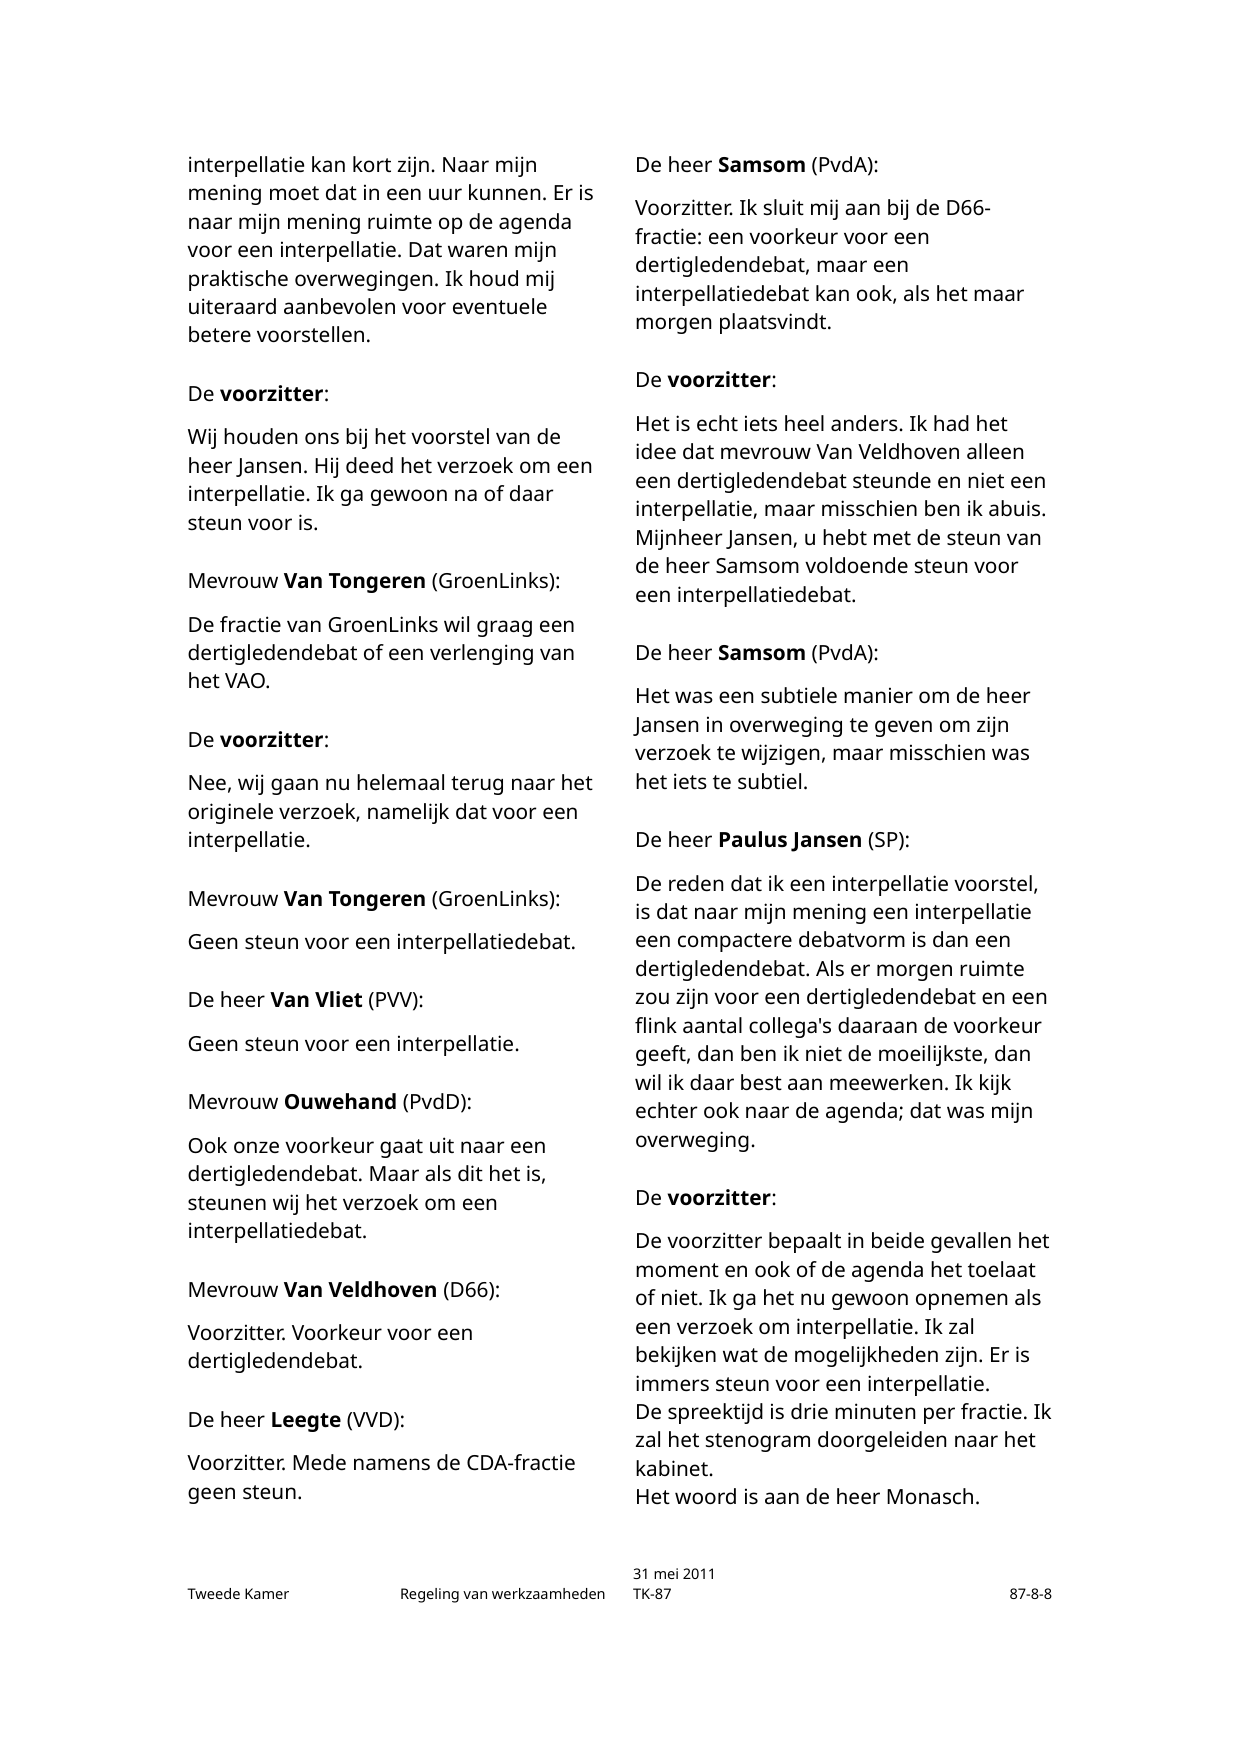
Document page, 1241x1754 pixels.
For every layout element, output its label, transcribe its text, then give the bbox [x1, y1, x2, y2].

text Het is echt iets heel anders. Ik had het idee dat mevrouw Van Veldhoven alleen een dertigledendebat steunde en niet een interpellatie, maar misschien ben ik abuis. [635, 409, 1053, 523]
text De spreektijd is drie minuten per fractie. Ik zal het stenogram doorgeleiden naar het kabinet. [635, 1397, 1053, 1482]
text De heer Van Vliet (PVV): [187, 986, 605, 1014]
text De fractie van GroenLinks wil graag een dertigledendebat of een verlenging van het VAO. [187, 610, 605, 695]
text Voorzitter. Voorkeur voor een dertigledendebat. [187, 1318, 605, 1375]
text Voorzitter. Ik sluit mij aan bij de D66-fractie: een voorkeur voor een dertigledendebat, maar een interpellatiedebat kan ook, als het maar morgen plaatsvindt. [635, 193, 1053, 336]
text Ook onze voorkeur gaat uit naar een dertigledendebat. Maar als dit het is, steunen wij het verzoek om een interpellatiedebat. [187, 1131, 605, 1245]
text Geen steun voor een interpellatiedebat. [187, 927, 605, 956]
text Mevrouw Ouwehand (PvdD): [187, 1087, 605, 1116]
text Mijnheer Jansen, u hebt met de steun van de heer Samsom voldoende steun voor een interpellatiedebat. [635, 523, 1053, 608]
text De voorzitter: [635, 366, 1053, 394]
text De heer Leegte (VVD): [187, 1405, 605, 1433]
text Mevrouw Van Tongeren (GroenLinks): [187, 884, 605, 912]
text Wij houden ons bij het voorstel van de heer Jansen. Hij deed het verzoek om een interpellatie. Ik ga gewoon na of daar steun voor is. [187, 422, 605, 536]
text Het was een subtiele manier om de heer Jansen in overweging te geven om zijn verzoek te wijzigen, maar misschien was het iets te subtiel. [635, 682, 1053, 795]
text Nee, wij gaan nu helemaal terug naar het originele verzoek, namelijk dat voor een interpellatie. [187, 768, 605, 854]
text De reden dat ik een interpellatie voorstel, is dat naar mijn mening een interpellatie een compactere debatvorm is dan een dertigledendebat. Als er morgen ruimte zou zijn voor een dertigledendebat en een flink aantal collega's daaraan de voorkeur geeft, dan ben ik niet de moeilijkste, dan wil ik daar best aan meewerken. Ik kijk echter ook naar de agenda; dat was mijn overweging. [635, 869, 1053, 1153]
text De voorzitter: [635, 1183, 1053, 1212]
text De heer Samsom (PvdA): [635, 638, 1053, 667]
text Geen steun voor een interpellatie. [187, 1029, 605, 1057]
text De heer Paulus Jansen (SP): [635, 825, 1053, 854]
text Het woord is aan de heer Monasch. [635, 1482, 1053, 1511]
text interpellatie kan kort zijn. Naar mijn mening moet dat in een uur kunnen. Er is naar mijn mening ruimte op de agenda voor een interpellatie. Dat waren mijn praktische overwegingen. Ik houd mij uiteraard aanbevolen voor eventuele betere voorstellen. [187, 150, 605, 349]
text Voorzitter. Mede namens de CDA-fractie geen steun. [187, 1448, 605, 1505]
text Mevrouw Van Veldhoven (D66): [187, 1275, 605, 1303]
text De voorzitter bepaalt in beide gevallen het moment en ook of de agenda het toelaat of niet. Ik ga het nu gewoon opnemen als een verzoek om interpellatie. Ik zal bekijken wat de mogelijkheden zijn. Er is immers steun voor een interpellatie. [635, 1227, 1053, 1397]
text De voorzitter: [187, 379, 605, 407]
text Mevrouw Van Tongeren (GroenLinks): [187, 566, 605, 595]
text De voorzitter: [187, 725, 605, 753]
text De heer Samsom (PvdA): [635, 150, 1053, 178]
